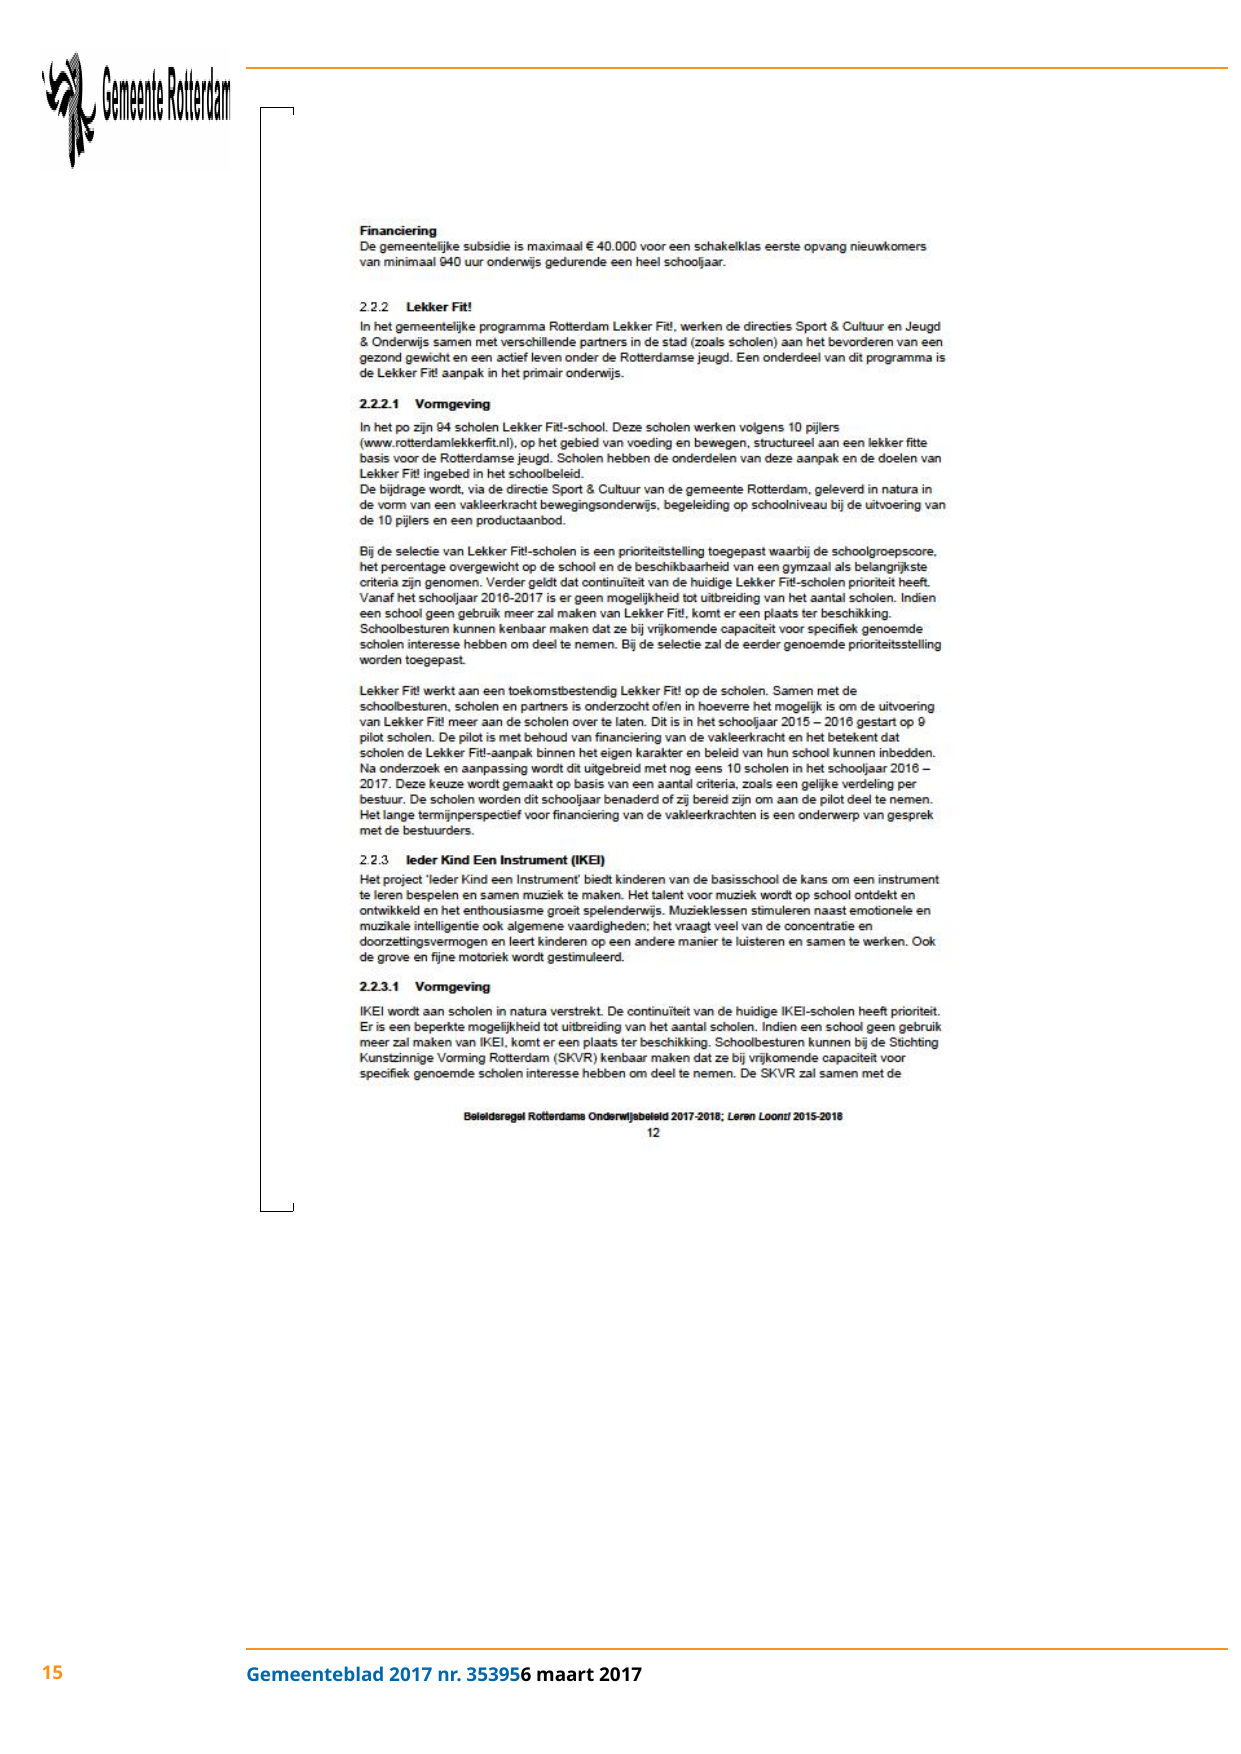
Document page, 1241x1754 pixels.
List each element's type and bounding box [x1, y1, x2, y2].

picture [268, 115, 1038, 1203]
picture [41, 47, 231, 172]
